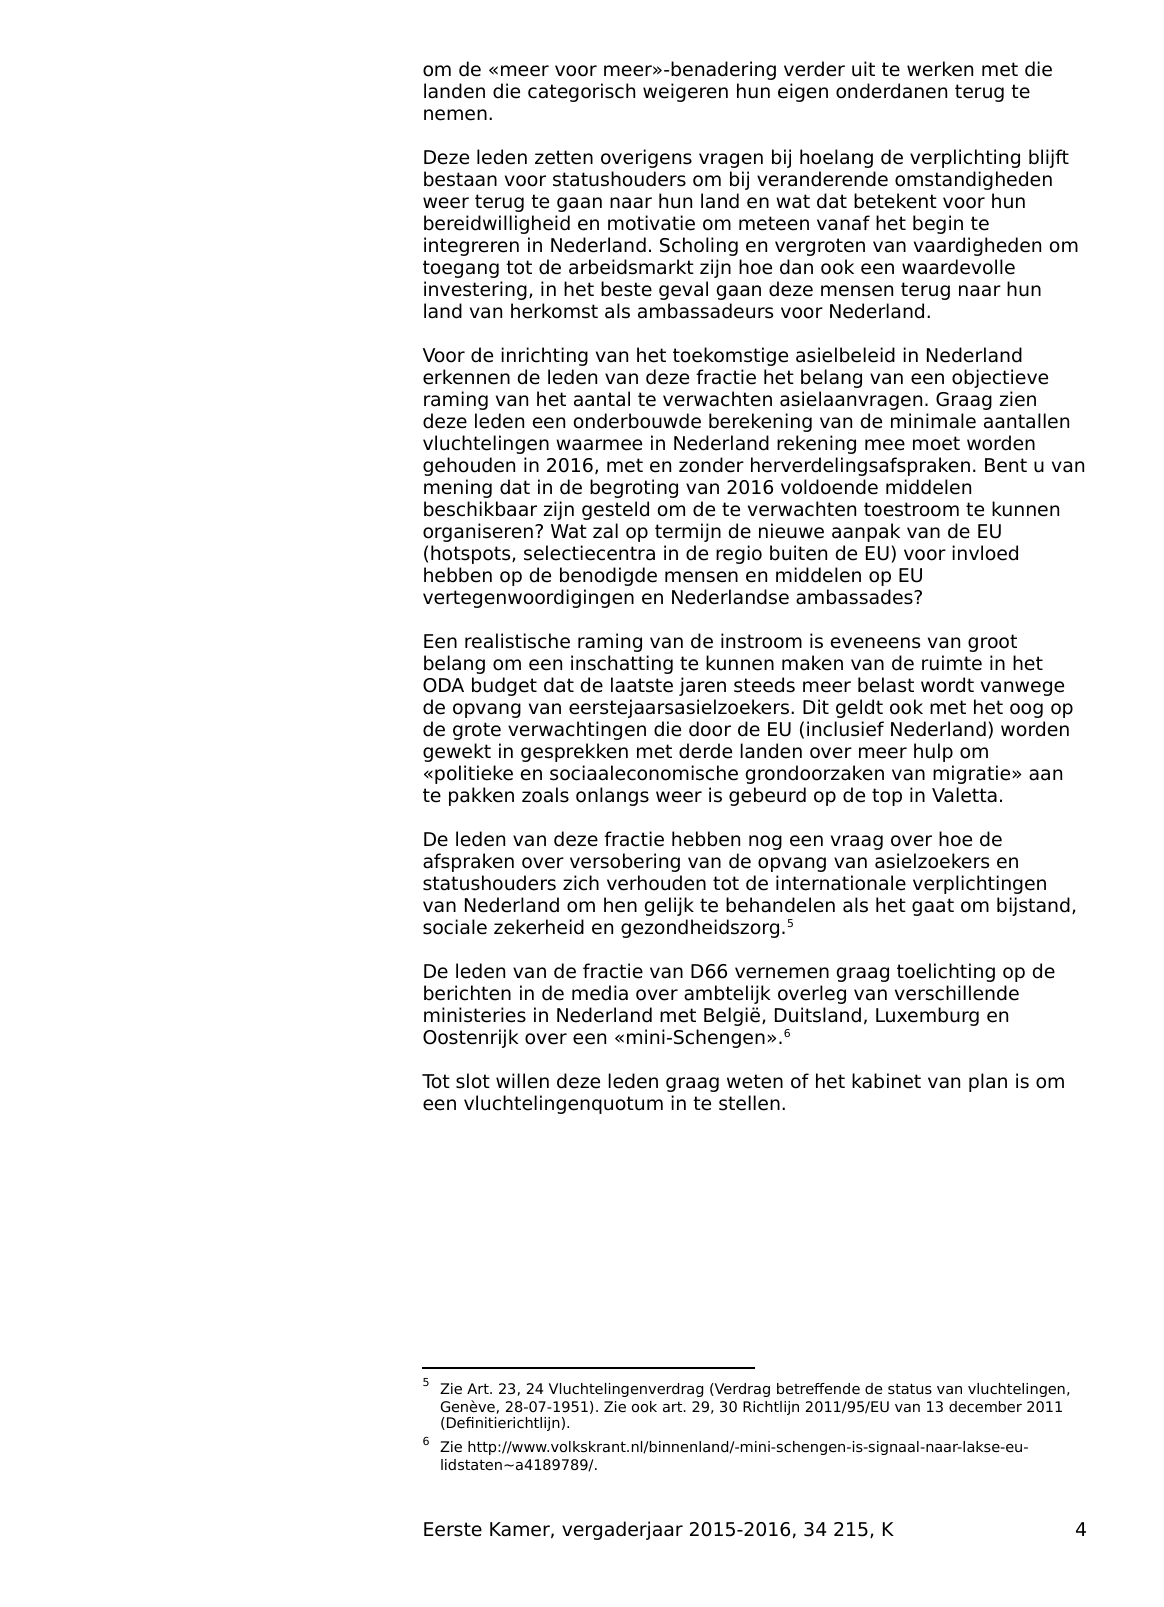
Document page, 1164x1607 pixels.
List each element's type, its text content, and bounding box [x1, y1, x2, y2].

text Een realistische raming van de instroom is eveneens van groot belang om een inschatting te kunnen maken van de ruimte in het ODA budget dat de laatste jaren steeds meer belast wordt vanwege de opvang van eerstejaarsasielzoekers. Dit geldt ook met het oog op de grote verwachtingen die door de EU (inclusief Nederland) worden gewekt in gesprekken met derde landen over meer hulp om «politieke en sociaaleconomische grondoorzaken van migratie» aan te pakken zoals onlangs weer is gebeurd op de top in Valetta. [422, 631, 1087, 807]
text om de «meer voor meer»-benadering verder uit te werken met die landen die categorisch weigeren hun eigen onderdanen terug te nemen. [422, 59, 1087, 125]
text De leden van de fractie van D66 vernemen graag toelichting op de berichten in de media over ambtelijk overleg van verschillende ministeries in Nederland met België, Duitsland, Luxemburg en Oostenrijk over een «mini-Schengen». [422, 961, 1087, 1049]
text Voor de inrichting van het toekomstige asielbeleid in Nederland erkennen de leden van deze fractie het belang van een objectieve raming van het aantal te verwachten asielaanvragen. Graag zien deze leden een onderbouwde berekening van de minimale aantallen vluchtelingen waarmee in Nederland rekening mee moet worden gehouden in 2016, met en zonder herverdelingsafspraken. Bent u van mening dat in de begroting van 2016 voldoende middelen beschikbaar zijn gesteld om de te verwachten toestroom te kunnen organiseren? Wat zal op termijn de nieuwe aanpak van de EU (hotspots, selectiecentra in de regio buiten de EU) voor invloed hebben op de benodigde mensen en middelen op EU vertegenwoordigingen en Nederlandse ambassades? [422, 345, 1087, 609]
text Zie http://www.volkskrant.nl/binnenland/-mini-schengen-is-signaal-naar-lakse-eu-lidstaten~a4189789/. [422, 1435, 1087, 1474]
text Deze leden zetten overigens vragen bij hoelang de verplichting blijft bestaan voor statushouders om bij veranderende omstandigheden weer terug te gaan naar hun land en wat dat betekent voor hun bereidwilligheid en motivatie om meteen vanaf het begin te integreren in Nederland. Scholing en vergroten van vaardigheden om toegang tot de arbeidsmarkt zijn hoe dan ook een waardevolle investering, in het beste geval gaan deze mensen terug naar hun land van herkomst als ambassadeurs voor Nederland. [422, 147, 1087, 323]
text Zie Art. 23, 24 Vluchtelingenverdrag (Verdrag betreffende de status van vluchtelingen, Genève, 28-07-1951). Zie ook art. 29, 30 Richtlijn 2011/95/EU van 13 december 2011 (Definitierichtlijn). [422, 1377, 1087, 1432]
text De leden van deze fractie hebben nog een vraag over hoe de afspraken over versobering van de opvang van asielzoekers en statushouders zich verhouden tot de internationale verplichtingen van Nederland om hen gelijk te behandelen als het gaat om bijstand, sociale zekerheid en gezondheidszorg. [422, 829, 1087, 939]
text Tot slot willen deze leden graag weten of het kabinet van plan is om een vluchtelingenquotum in te stellen. [422, 1071, 1087, 1115]
